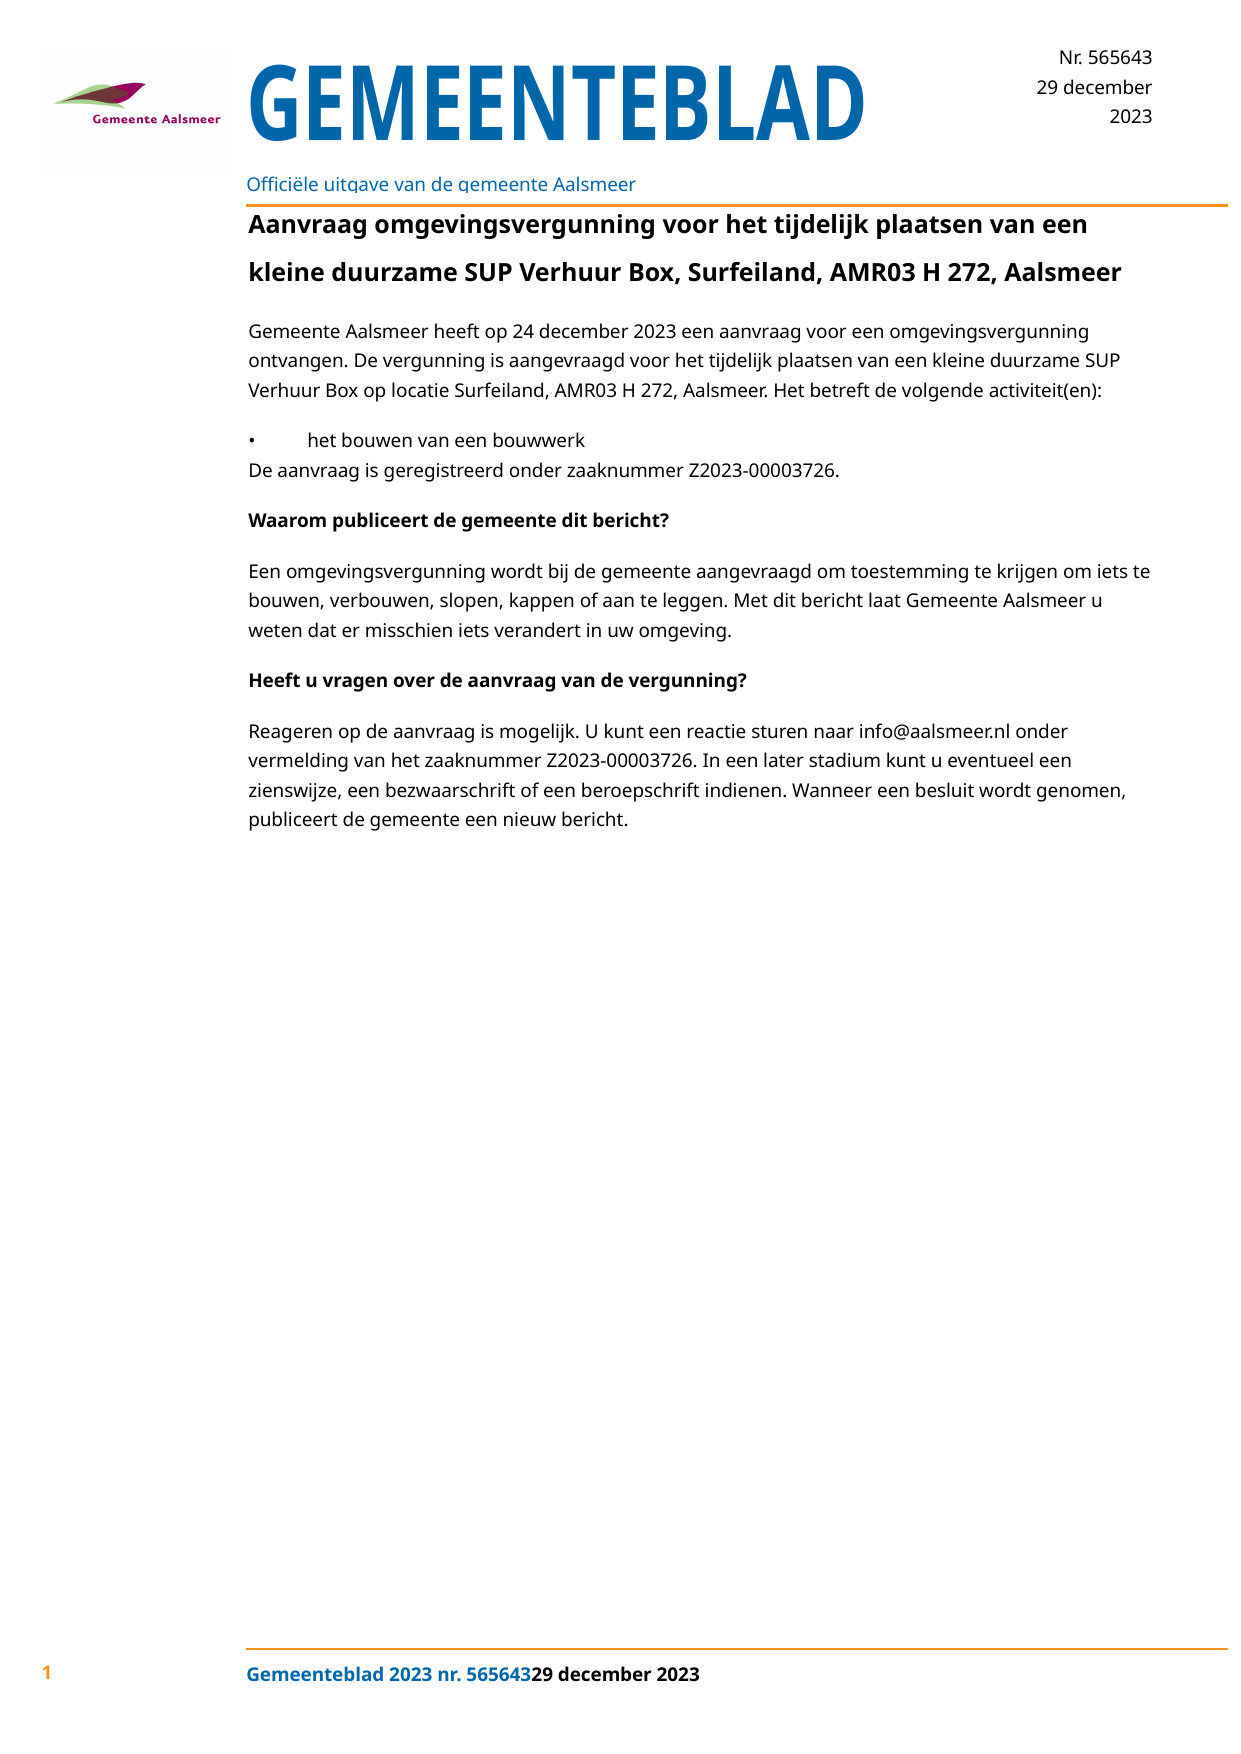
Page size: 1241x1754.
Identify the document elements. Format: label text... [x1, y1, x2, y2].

text Heeft u vragen over de aanvraag van de vergunning? [248, 667, 1152, 693]
text Aanvraag omgevingsvergunning voor het tijdelijk plaatsen van een kleine duurzame SUP Verhuur Box, Surfeiland, AMR03 H 272, Aalsmeer [248, 207, 1152, 288]
text De aanvraag is geregistreerd onder zaaknummer Z2023-00003726. [248, 457, 1152, 483]
picture [41, 47, 231, 172]
text Gemeente Aalsmeer heeft op 24 december 2023 een aanvraag voor een omgevingsvergunning ontvangen. De vergunning is aangevraagd voor het tijdelijk plaatsen van een kleine duurzame SUP Verhuur Box op locatie Surfeiland, AMR03 H 272, Aalsmeer. Het betreft de volgende activiteit(en): [248, 318, 1152, 403]
text Een omgevingsvergunning wordt bij de gemeente aangevraagd om toestemming te krijgen om iets te bouwen, verbouwen, slopen, kappen of aan te leggen. Met dit bericht laat Gemeente Aalsmeer u weten dat er misschien iets verandert in uw omgeving. [248, 558, 1152, 643]
text Waarom publiceert de gemeente dit bericht? [248, 507, 1152, 533]
text Reageren op de aanvraag is mogelijk. U kunt een reactie sturen naar info@aalsmeer.nl onder vermelding van het zaaknummer Z2023-00003726. In een later stadium kunt u eventueel een zienswijze, een bezwaarschrift of een beroepschrift indienen. Wanneer een besluit wordt genomen, publiceert de gemeente een nieuw bericht. [248, 718, 1152, 832]
list het bouwen van een bouwwerk [248, 427, 1152, 453]
